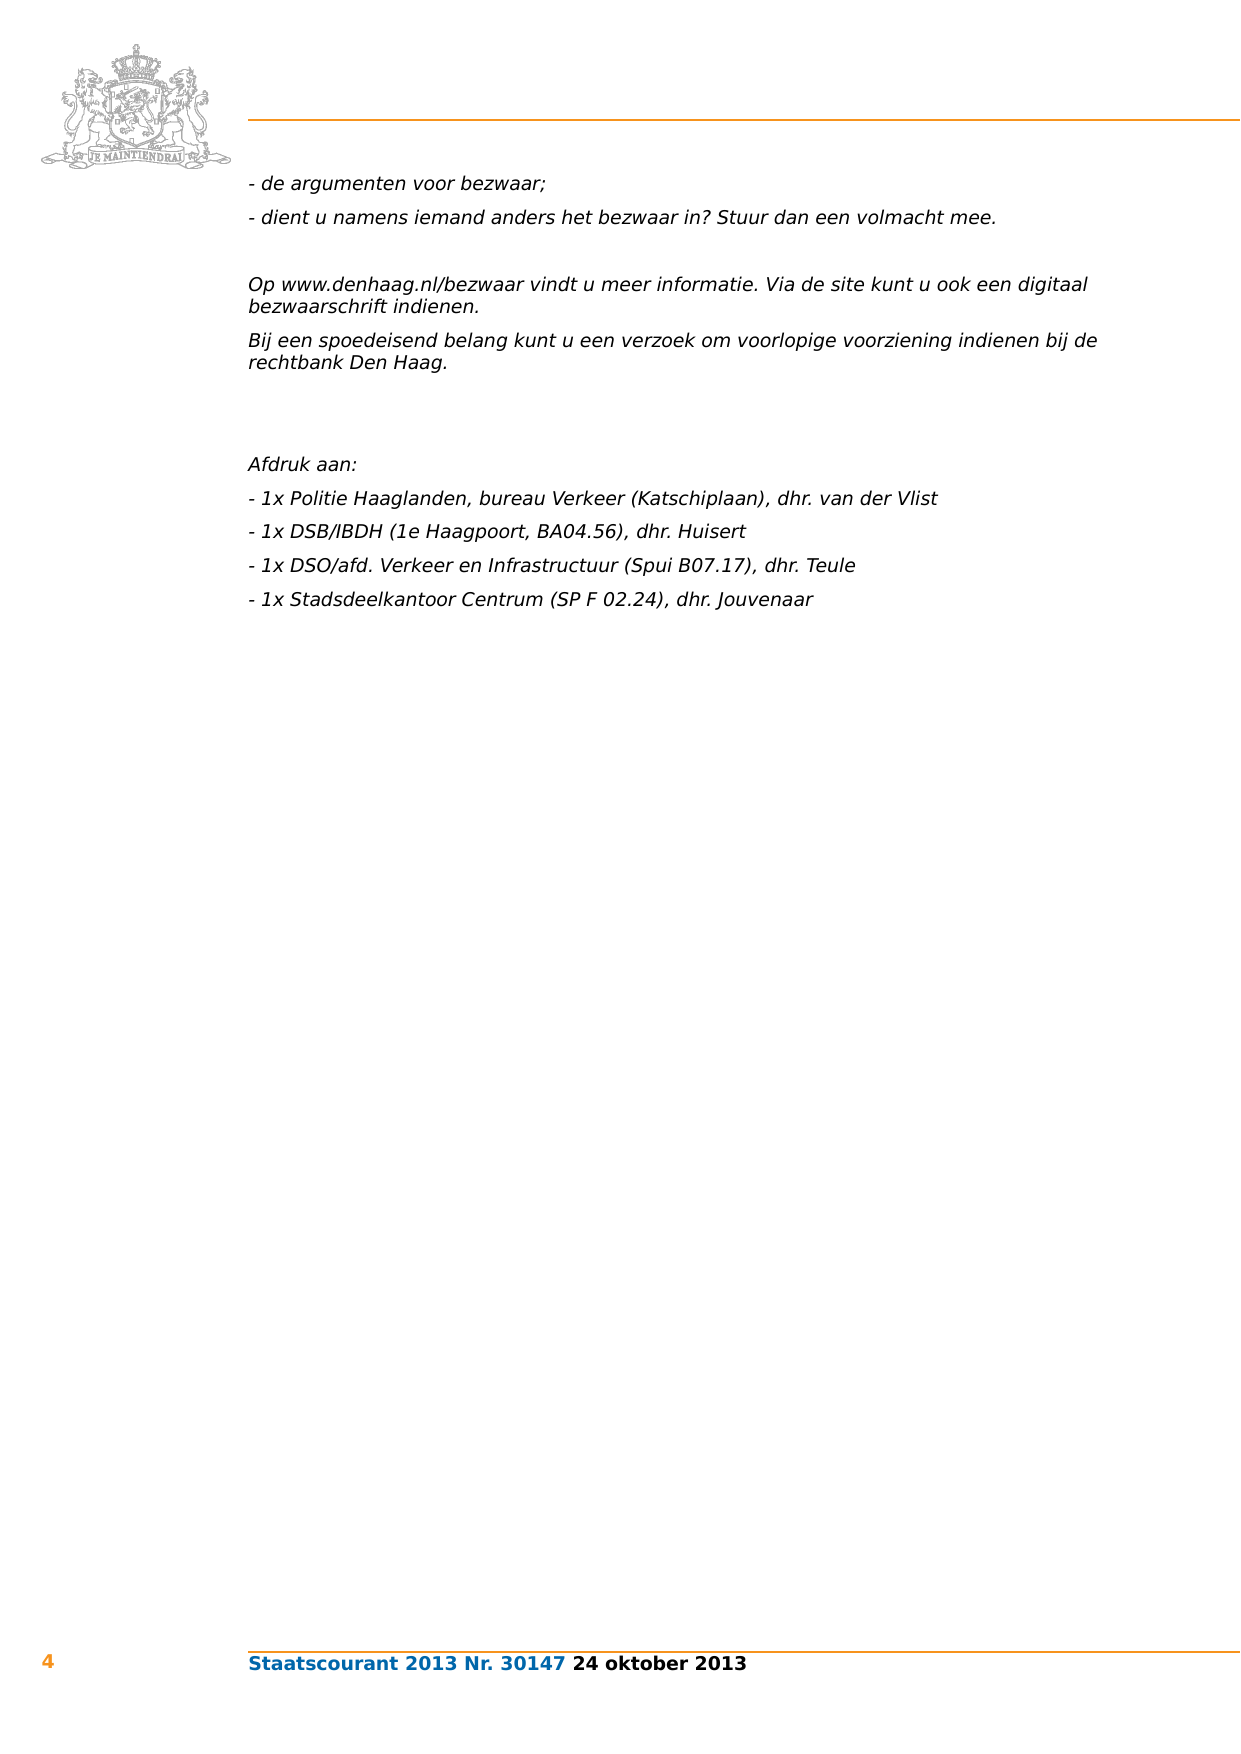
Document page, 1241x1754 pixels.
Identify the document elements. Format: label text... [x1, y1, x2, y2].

text - 1x DSB/IBDH (1e Haagpoort, BA04.56), dhr. Huisert [248, 521, 1163, 543]
text Afdruk aan: [248, 454, 1163, 476]
text Op www.denhaag.nl/bezwaar vindt u meer informatie. Via de site kunt u ook een digitaal bezwaarschrift indienen. [248, 274, 1163, 318]
text - de argumenten voor bezwaar; [248, 173, 1163, 195]
picture [41, 44, 231, 169]
text - 1x Stadsdeelkantoor Centrum (SP F 02.24), dhr. Jouvenaar [248, 589, 1163, 611]
text - dient u namens iemand anders het bezwaar in? Stuur dan een volmacht mee. [248, 207, 1163, 229]
text - 1x Politie Haaglanden, bureau Verkeer (Katschiplaan), dhr. van der Vlist [248, 488, 1163, 509]
text - 1x DSO/afd. Verkeer en Infrastructuur (Spui B07.17), dhr. Teule [248, 555, 1163, 577]
text Bij een spoedeisend belang kunt u een verzoek om voorlopige voorziening indienen bij de rechtbank Den Haag. [248, 330, 1163, 374]
